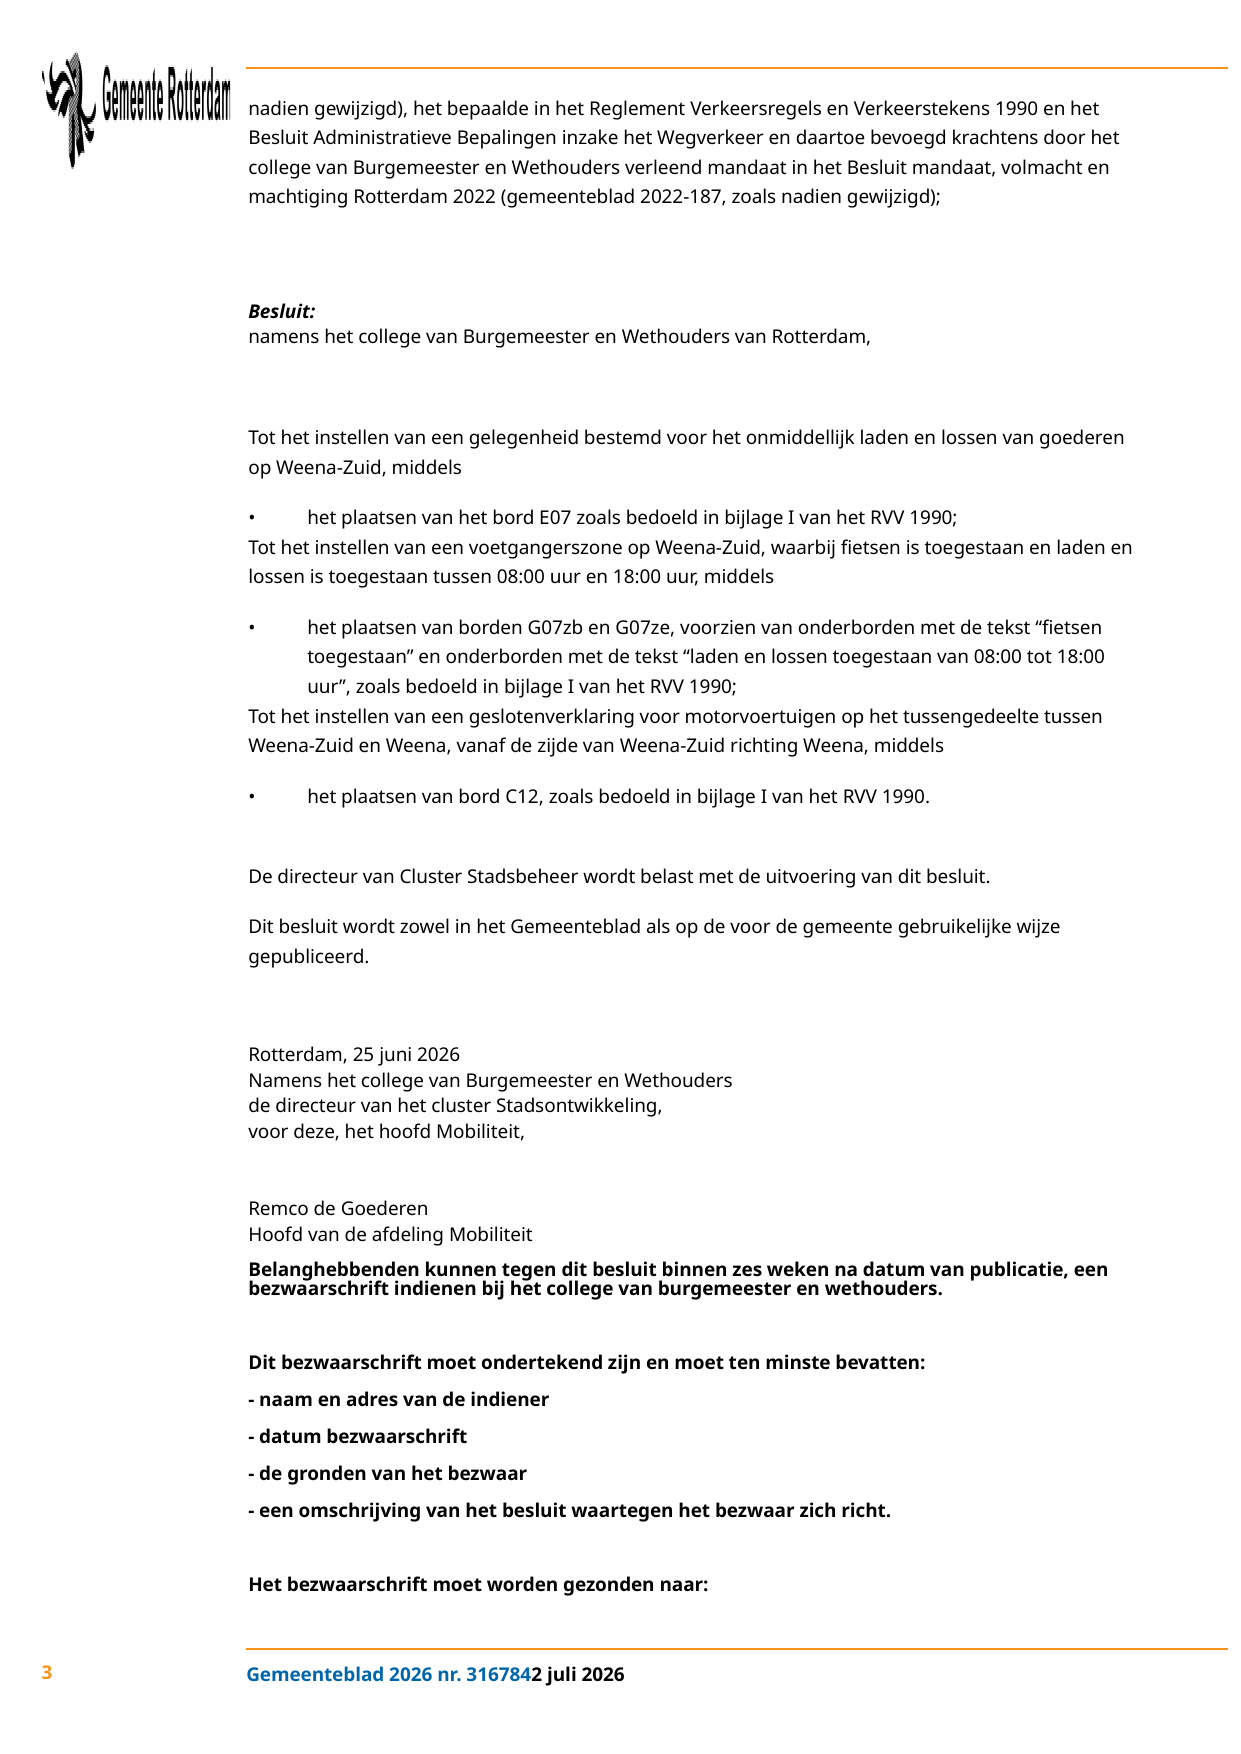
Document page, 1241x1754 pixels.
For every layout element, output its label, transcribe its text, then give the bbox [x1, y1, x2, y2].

list het plaatsen van het bord E07 zoals bedoeld in bijlage I van het RVV 1990; [248, 504, 1152, 530]
text - naam en adres van de indiener [248, 1391, 1152, 1410]
picture [41, 47, 231, 172]
text Dit besluit wordt zowel in het Gemeenteblad als op de voor de gemeente gebruikelijke wijze gepubliceerd. [248, 913, 1152, 968]
text De directeur van Cluster Stadsbeheer wordt belast met de uitvoering van dit besluit. [248, 863, 1152, 888]
text - datum bezwaarschrift [248, 1428, 1152, 1447]
list het plaatsen van borden G07zb en G07ze, voorzien van onderborden met de tekst “fietsen toegestaan” en onderborden met de tekst “laden en lossen toegestaan van 08:00 tot 18:00 uur”, zoals bedoeld in bijlage I van het RVV 1990; [248, 614, 1152, 699]
text Rotterdam, 25 juni 2026 [248, 1041, 1152, 1067]
text Namens het college van Burgemeester en Wethouders [248, 1067, 1152, 1092]
text - de gronden van het bezwaar [248, 1465, 1152, 1484]
text de directeur van het cluster Stadsontwikkeling, [248, 1092, 1152, 1118]
text Besluit: [248, 298, 1152, 324]
text Dit bezwaarschrift moet ondertekend zijn en moet ten minste bevatten: [248, 1354, 1152, 1373]
text voor deze, het hoofd Mobiliteit, [248, 1118, 1152, 1144]
text Tot het instellen van een geslotenverklaring voor motorvoertuigen op het tussengedeelte tussen Weena-Zuid en Weena, vanaf de zijde van Weena-Zuid richting Weena, middels [248, 703, 1152, 758]
text Tot het instellen van een gelegenheid bestemd voor het onmiddellijk laden en lossen van goederen op Weena-Zuid, middels [248, 424, 1152, 480]
text nadien gewijzigd), het bepaalde in het Reglement Verkeersregels en Verkeerstekens 1990 en het Besluit Administratieve Bepalingen inzake het Wegverkeer en daartoe bevoegd krachtens door het college van Burgemeester en Wethouders verleend mandaat in het Besluit mandaat, volmacht en machtiging Rotterdam 2022 (gemeenteblad 2022-187, zoals nadien gewijzigd); [248, 95, 1152, 209]
text - een omschrijving van het besluit waartegen het bezwaar zich richt. [248, 1502, 1152, 1521]
text Hoofd van de afdeling Mobiliteit [248, 1221, 1152, 1247]
text Remco de Goederen [248, 1195, 1152, 1221]
text Het bezwaarschrift moet worden gezonden naar: [248, 1576, 1152, 1595]
text namens het college van Burgemeester en Wethouders van Rotterdam, [248, 324, 1152, 349]
list het plaatsen van bord C12, zoals bedoeld in bijlage I van het RVV 1990. [248, 783, 1152, 808]
text Belanghebbenden kunnen tegen dit besluit binnen zes weken na datum van publicatie, een bezwaarschrift indienen bij het college van burgemeester en wethouders. [248, 1261, 1152, 1299]
text Tot het instellen van een voetgangerszone op Weena-Zuid, waarbij fietsen is toegestaan en laden en lossen is toegestaan tussen 08:00 uur en 18:00 uur, middels [248, 534, 1152, 589]
